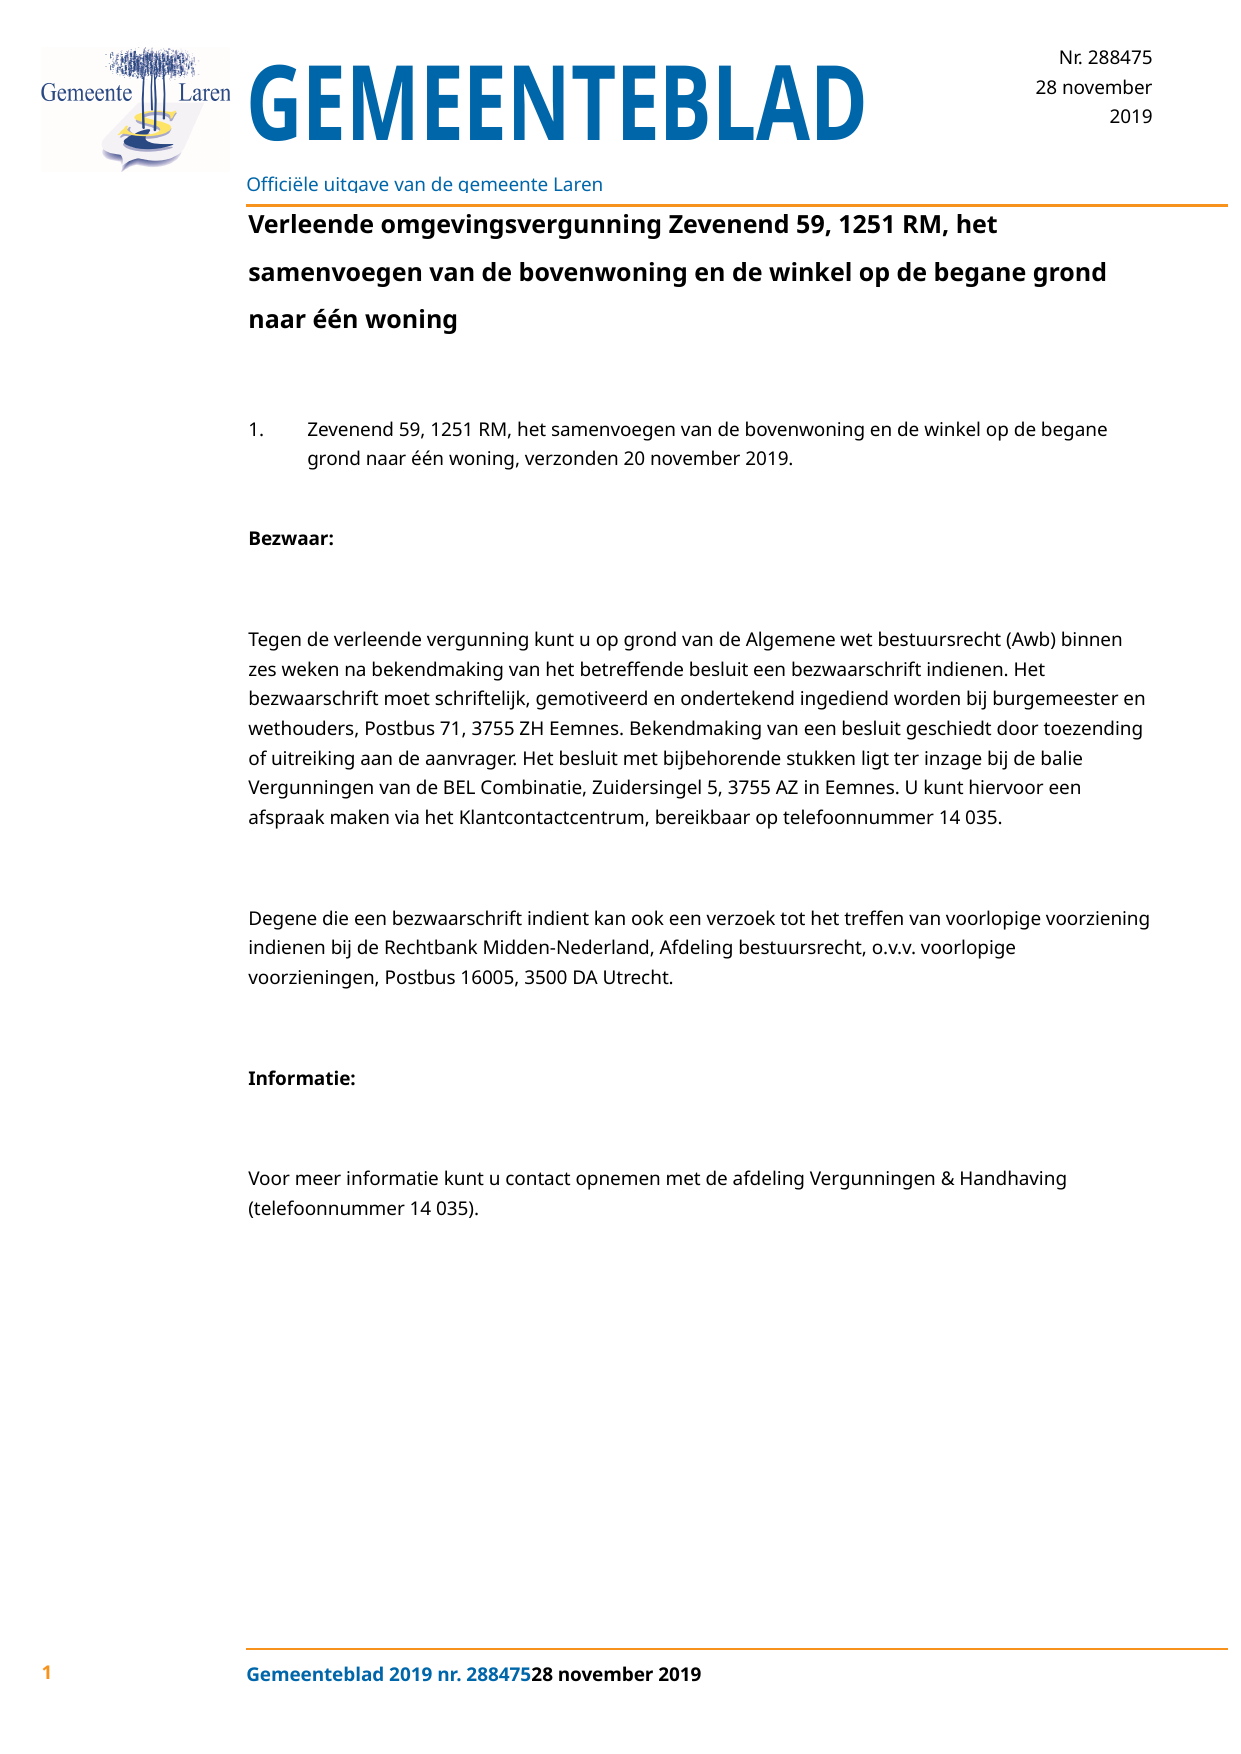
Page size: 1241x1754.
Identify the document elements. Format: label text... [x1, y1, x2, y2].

text Bezwaar: [248, 526, 1152, 551]
text Tegen de verleende vergunning kunt u op grond van de Algemene wet bestuursrecht (Awb) binnen zes weken na bekendmaking van het betreffende besluit een bezwaarschrift indienen. Het bezwaarschrift moet schriftelijk, gemotiveerd en ondertekend ingediend worden bij burgemeester en wethouders, Postbus 71, 3755 ZH Eemnes. Bekendmaking van een besluit geschiedt door toezending of uitreiking aan de aanvrager. Het besluit met bijbehorende stukken ligt ter inzage bij de balie Vergunningen van de BEL Combinatie, Zuidersingel 5, 3755 AZ in Eemnes. U kunt hiervoor een afspraak maken via het Klantcontactcentrum, bereikbaar op telefoonnummer 14 035. [248, 626, 1152, 829]
text Voor meer informatie kunt u contact opnemen met de afdeling Vergunningen & Handhaving (telefoonnummer 14 035). [248, 1166, 1152, 1221]
text Degene die een bezwaarschrift indient kan ook een verzoek tot het treffen van voorlopige voorziening indienen bij de Rechtbank Midden-Nederland, Afdeling bestuursrecht, o.v.v. voorlopige voorzieningen, Postbus 16005, 3500 DA Utrecht. [248, 905, 1152, 989]
text Informatie: [248, 1065, 1152, 1090]
text Verleende omgevingsvergunning Zevenend 59, 1251 RM, het samenvoegen van de bovenwoning en de winkel op de begane grond naar één woning [248, 207, 1152, 336]
list Zevenend 59, 1251 RM, het samenvoegen van de bovenwoning en de winkel op de begane grond naar één woning, verzonden 20 november 2019. [248, 416, 1152, 471]
picture [41, 47, 231, 172]
